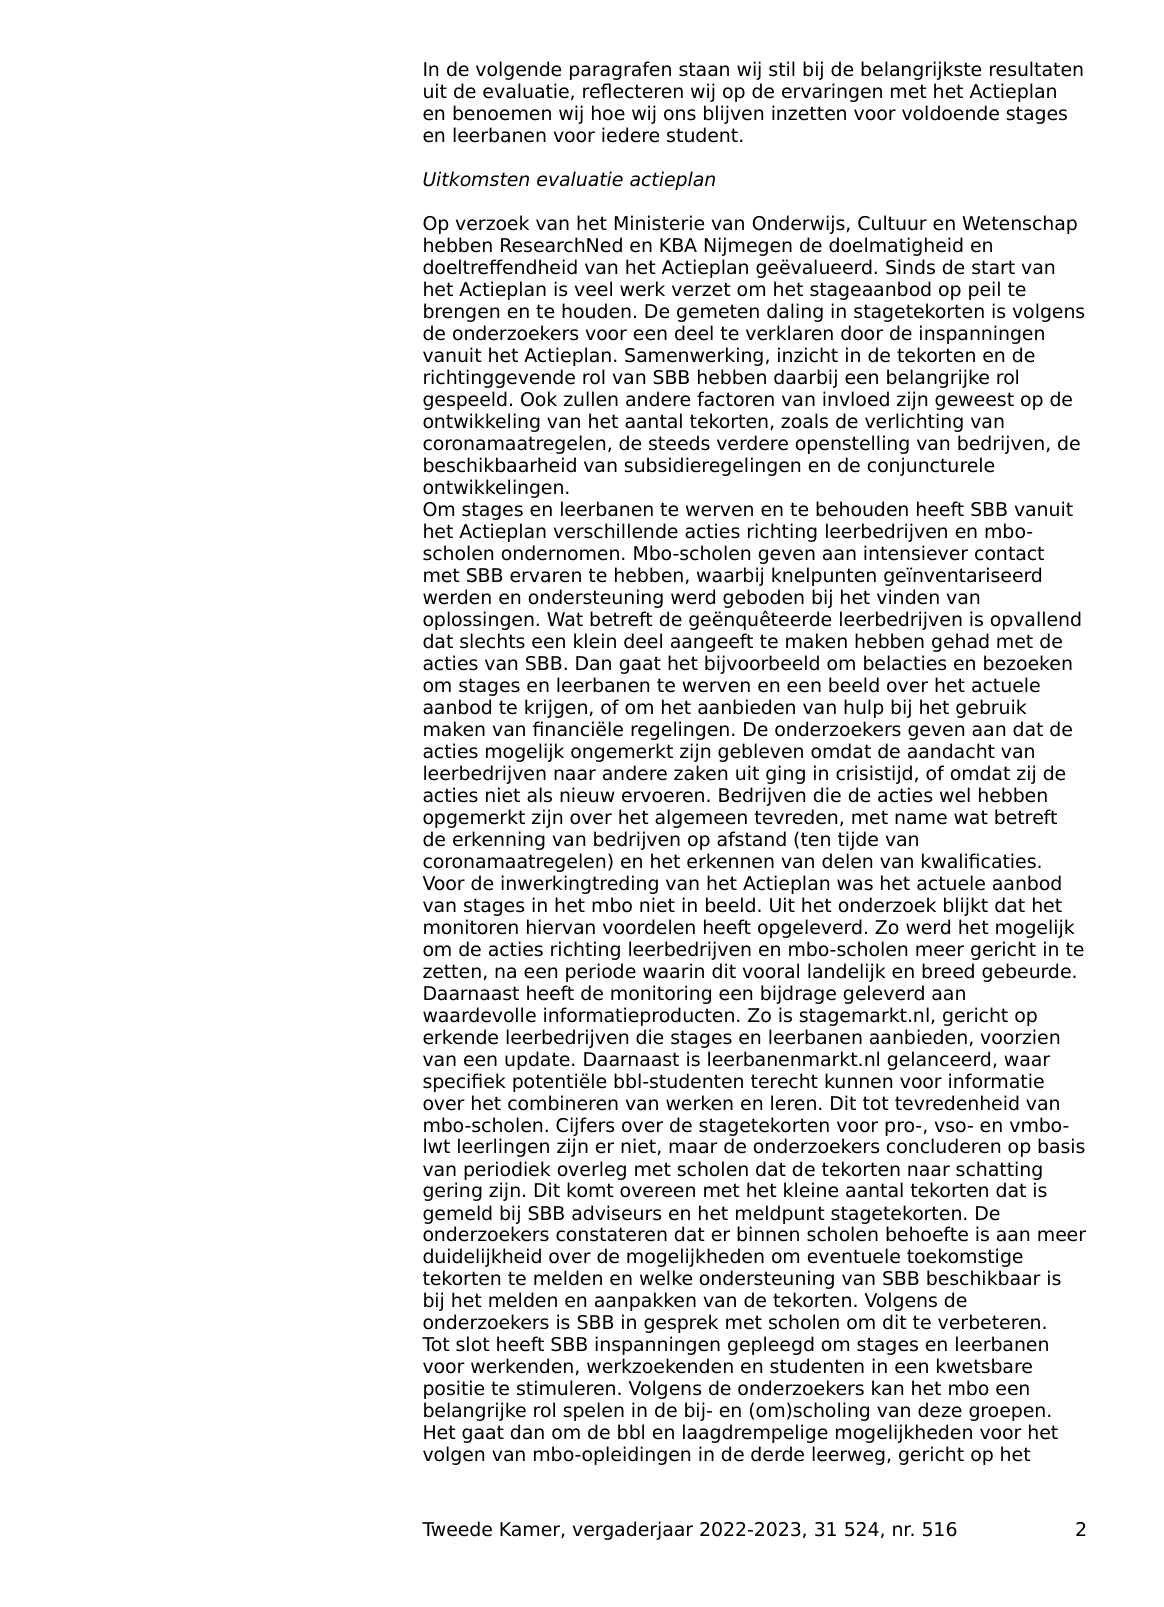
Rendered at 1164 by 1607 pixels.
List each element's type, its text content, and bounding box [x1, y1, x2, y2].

text Voor de inwerkingtreding van het Actieplan was het actuele aanbod van stages in het mbo niet in beeld. Uit het onderzoek blijkt dat het monitoren hiervan voordelen heeft opgeleverd. Zo werd het mogelijk om de acties richting leerbedrijven en mbo-scholen meer gericht in te zetten, na een periode waarin dit vooral landelijk en breed gebeurde. Daarnaast heeft de monitoring een bijdrage geleverd aan waardevolle informatieproducten. Zo is stagemarkt.nl, gericht op erkende leerbedrijven die stages en leerbanen aanbieden, voorzien van een update. Daarnaast is leerbanenmarkt.nl gelanceerd, waar specifiek potentiële bbl-studenten terecht kunnen voor informatie over het combineren van werken en leren. Dit tot tevredenheid van mbo-scholen. Cijfers over de stagetekorten voor pro-, vso- en vmbo-lwt leerlingen zijn er niet, maar de onderzoekers concluderen op basis van periodiek overleg met scholen dat de tekorten naar schatting gering zijn. Dit komt overeen met het kleine aantal tekorten dat is gemeld bij SBB adviseurs en het meldpunt stagetekorten. De onderzoekers constateren dat er binnen scholen behoefte is aan meer duidelijkheid over de mogelijkheden om eventuele toekomstige tekorten te melden en welke ondersteuning van SBB beschikbaar is bij het melden en aanpakken van de tekorten. Volgens de onderzoekers is SBB in gesprek met scholen om dit te verbeteren. [422, 873, 1087, 1334]
text Op verzoek van het Ministerie van Onderwijs, Cultuur en Wetenschap hebben ResearchNed en KBA Nijmegen de doelmatigheid en doeltreffendheid van het Actieplan geëvalueerd. Sinds de start van het Actieplan is veel werk verzet om het stageaanbod op peil te brengen en te houden. De gemeten daling in stagetekorten is volgens de onderzoekers voor een deel te verklaren door de inspanningen vanuit het Actieplan. Samenwerking, inzicht in de tekorten en de richtinggevende rol van SBB hebben daarbij een belangrijke rol gespeeld. Ook zullen andere factoren van invloed zijn geweest op de ontwikkeling van het aantal tekorten, zoals de verlichting van coronamaatregelen, de steeds verdere openstelling van bedrijven, de beschikbaarheid van subsidieregelingen en de conjuncturele ontwikkelingen. [422, 213, 1087, 499]
subtitle Uitkomsten evaluatie actieplan [422, 169, 1087, 191]
text In de volgende paragrafen staan wij stil bij de belangrijkste resultaten uit de evaluatie, reflecteren wij op de ervaringen met het Actieplan en benoemen wij hoe wij ons blijven inzetten voor voldoende stages en leerbanen voor iedere student. [422, 59, 1087, 147]
text Om stages en leerbanen te werven en te behouden heeft SBB vanuit het Actieplan verschillende acties richting leerbedrijven en mbo-scholen ondernomen. Mbo-scholen geven aan intensiever contact met SBB ervaren te hebben, waarbij knelpunten geïnventariseerd werden en ondersteuning werd geboden bij het vinden van oplossingen. Wat betreft de geënquêteerde leerbedrijven is opvallend dat slechts een klein deel aangeeft te maken hebben gehad met de acties van SBB. Dan gaat het bijvoorbeeld om belacties en bezoeken om stages en leerbanen te werven en een beeld over het actuele aanbod te krijgen, of om het aanbieden van hulp bij het gebruik maken van financiële regelingen. De onderzoekers geven aan dat de acties mogelijk ongemerkt zijn gebleven omdat de aandacht van leerbedrijven naar andere zaken uit ging in crisistijd, of omdat zij de acties niet als nieuw ervoeren. Bedrijven die de acties wel hebben opgemerkt zijn over het algemeen tevreden, met name wat betreft de erkenning van bedrijven op afstand (ten tijde van coronamaatregelen) en het erkennen van delen van kwalificaties. [422, 499, 1087, 873]
text Tot slot heeft SBB inspanningen gepleegd om stages en leerbanen voor werkenden, werkzoekenden en studenten in een kwetsbare positie te stimuleren. Volgens de onderzoekers kan het mbo een belangrijke rol spelen in de bij- en (om)scholing van deze groepen. Het gaat dan om de bbl en laagdrempelige mogelijkheden voor het volgen van mbo-opleidingen in de derde leerweg, gericht op het [422, 1334, 1087, 1466]
